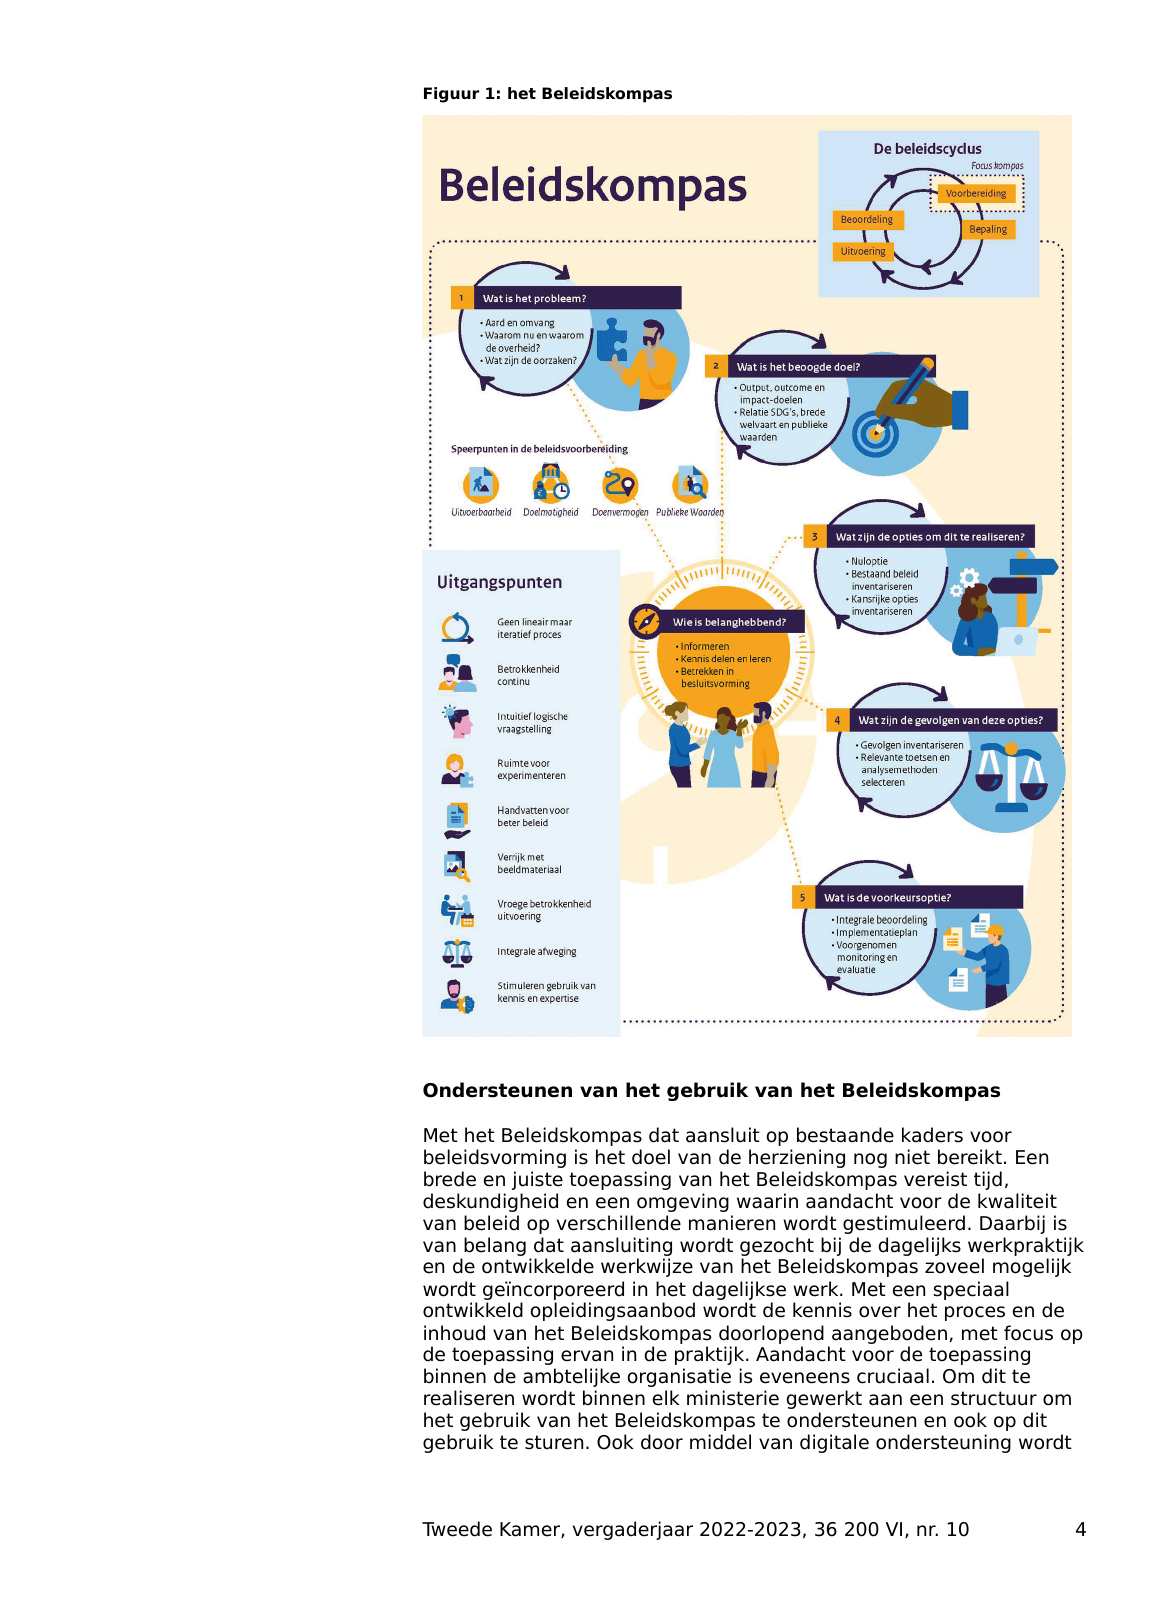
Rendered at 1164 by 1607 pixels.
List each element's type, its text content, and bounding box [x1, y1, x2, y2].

subtitle Ondersteunen van het gebruik van het Beleidskompas [422, 1080, 1087, 1102]
text Figuur 1: het Beleidskompas [422, 85, 1072, 103]
picture [422, 115, 1072, 1037]
text Met het Beleidskompas dat aansluit op bestaande kaders voor beleidsvorming is het doel van de herziening nog niet bereikt. Een brede en juiste toepassing van het Beleidskompas vereist tijd, deskundigheid en een omgeving waarin aandacht voor de kwaliteit van beleid op verschillende manieren wordt gestimuleerd. Daarbij is van belang dat aansluiting wordt gezocht bij de dagelijks werkpraktijk en de ontwikkelde werkwijze van het Beleidskompas zoveel mogelijk wordt geïncorporeerd in het dagelijkse werk. Met een speciaal ontwikkeld opleidingsaanbod wordt de kennis over het proces en de inhoud van het Beleidskompas doorlopend aangeboden, met focus op de toepassing ervan in de praktijk. Aandacht voor de toepassing binnen de ambtelijke organisatie is eveneens cruciaal. Om dit te realiseren wordt binnen elk ministerie gewerkt aan een structuur om het gebruik van het Beleidskompas te ondersteunen en ook op dit gebruik te sturen. Ook door middel van digitale ondersteuning wordt [422, 1124, 1087, 1454]
